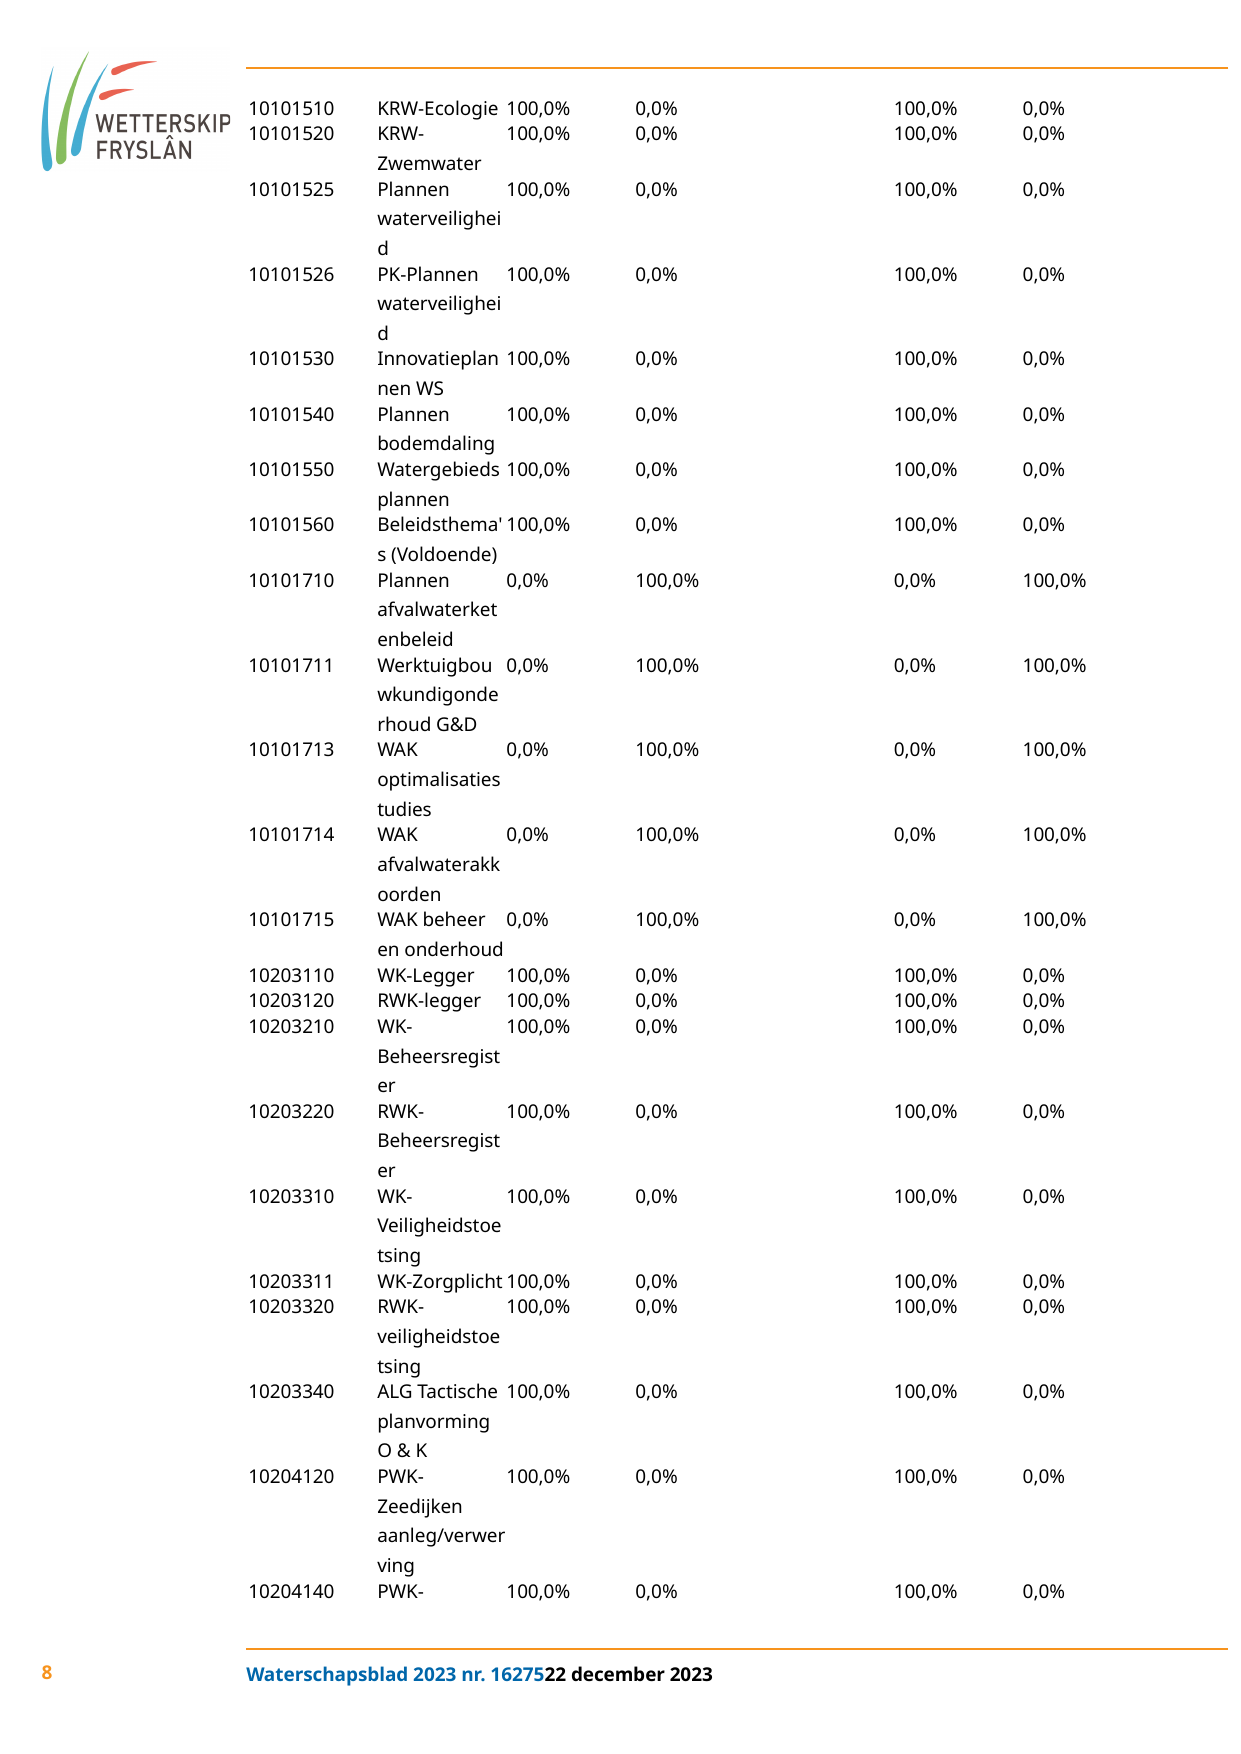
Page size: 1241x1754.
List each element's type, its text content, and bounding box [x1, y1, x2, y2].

table_cell [764, 962, 893, 987]
table_cell [764, 1294, 893, 1378]
table_cell 100,0% [894, 1464, 1022, 1578]
table_cell 10204120 [248, 1464, 377, 1578]
table_cell 0,0% [635, 1183, 764, 1268]
table_cell 0,0% [1023, 1578, 1152, 1604]
table_cell Plannen waterveiligheid [377, 176, 506, 261]
table_cell 10101714 [248, 822, 377, 906]
table_cell 0,0% [635, 1464, 764, 1578]
table_cell [764, 261, 893, 346]
table_cell 100,0% [1023, 822, 1152, 906]
table_cell [764, 456, 893, 512]
table_cell 100,0% [506, 1013, 635, 1098]
table_cell 100,0% [506, 1578, 635, 1604]
table_cell 10203311 [248, 1268, 377, 1294]
table_cell 10101520 [248, 121, 377, 176]
table_cell [764, 1013, 893, 1098]
table_cell 100,0% [894, 121, 1022, 176]
table_cell 0,0% [1023, 121, 1152, 176]
table_cell PWK- [377, 1578, 506, 1604]
table_cell 10101530 [248, 346, 377, 401]
table_cell 0,0% [894, 737, 1022, 822]
table_cell 100,0% [635, 567, 764, 652]
table_cell 100,0% [1023, 906, 1152, 962]
table_cell 100,0% [506, 176, 635, 261]
table_cell 100,0% [894, 1183, 1022, 1268]
table_cell 100,0% [506, 988, 635, 1013]
table_cell 0,0% [635, 95, 764, 121]
table_cell [764, 567, 893, 652]
table_cell [764, 906, 893, 962]
table_cell 0,0% [635, 1098, 764, 1183]
table_cell 0,0% [635, 456, 764, 512]
table_cell 100,0% [506, 261, 635, 346]
table_cell 100,0% [894, 95, 1022, 121]
table_cell 0,0% [635, 261, 764, 346]
table_cell 0,0% [506, 567, 635, 652]
table_cell 0,0% [1023, 1268, 1152, 1294]
table_cell 10101540 [248, 401, 377, 456]
table_cell [764, 652, 893, 737]
table_cell ALG Tactische planvorming O & K [377, 1379, 506, 1463]
table_cell [764, 988, 893, 1013]
table_cell 100,0% [894, 401, 1022, 456]
table_cell 100,0% [894, 512, 1022, 567]
table_cell 10203210 [248, 1013, 377, 1098]
table_cell 100,0% [894, 1379, 1022, 1463]
table_cell [764, 737, 893, 822]
table_cell 0,0% [506, 652, 635, 737]
table_cell 0,0% [1023, 1013, 1152, 1098]
table_cell KRW-Zwemwater [377, 121, 506, 176]
table_cell 10101715 [248, 906, 377, 962]
table_cell 10101560 [248, 512, 377, 567]
table_cell 10203320 [248, 1294, 377, 1378]
table_cell 0,0% [1023, 95, 1152, 121]
table_cell PK-Plannen waterveiligheid [377, 261, 506, 346]
table_cell 100,0% [894, 456, 1022, 512]
table_cell 10101550 [248, 456, 377, 512]
table_cell 100,0% [894, 1268, 1022, 1294]
table_cell 0,0% [635, 1013, 764, 1098]
table_cell 0,0% [1023, 1294, 1152, 1378]
table_cell [764, 121, 893, 176]
table_cell 0,0% [506, 906, 635, 962]
table_cell RWK-legger [377, 988, 506, 1013]
table_cell 0,0% [894, 652, 1022, 737]
table_cell 100,0% [894, 1294, 1022, 1378]
table_cell 100,0% [506, 512, 635, 567]
table_cell Watergebiedsplannen [377, 456, 506, 512]
table_cell [764, 1379, 893, 1463]
table_cell Werktuigbouwkundigonderhoud G&D [377, 652, 506, 737]
table_cell 0,0% [1023, 1464, 1152, 1578]
table_cell 0,0% [1023, 988, 1152, 1013]
table_cell 10101713 [248, 737, 377, 822]
table_cell 0,0% [635, 346, 764, 401]
table_cell [764, 176, 893, 261]
table_cell 100,0% [894, 1578, 1022, 1604]
table_cell 100,0% [635, 822, 764, 906]
table_cell 100,0% [894, 176, 1022, 261]
table_cell Plannen bodemdaling [377, 401, 506, 456]
table_cell 100,0% [506, 1294, 635, 1378]
table_cell 100,0% [1023, 567, 1152, 652]
table_cell WK-Veiligheidstoetsing [377, 1183, 506, 1268]
table_cell 0,0% [635, 988, 764, 1013]
table_cell 0,0% [1023, 176, 1152, 261]
table_cell 0,0% [1023, 1183, 1152, 1268]
table_cell 0,0% [1023, 401, 1152, 456]
table_cell 0,0% [635, 1268, 764, 1294]
table_cell Beleidsthema's (Voldoende) [377, 512, 506, 567]
table_cell 100,0% [506, 962, 635, 987]
table_cell 10203310 [248, 1183, 377, 1268]
table_cell 0,0% [635, 512, 764, 567]
table_cell [764, 512, 893, 567]
table_cell 100,0% [506, 1098, 635, 1183]
table_cell 100,0% [506, 456, 635, 512]
table_cell WK-Beheersregister [377, 1013, 506, 1098]
picture [41, 47, 231, 172]
table_cell 100,0% [635, 906, 764, 962]
table_cell WAK beheer en onderhoud [377, 906, 506, 962]
table_cell 0,0% [1023, 346, 1152, 401]
table_cell 0,0% [635, 401, 764, 456]
table_cell 100,0% [506, 1379, 635, 1463]
table_cell 100,0% [506, 95, 635, 121]
table_cell RWK-veiligheidstoetsing [377, 1294, 506, 1378]
table_cell 0,0% [635, 1578, 764, 1604]
table_cell WAK optimalisatiestudies [377, 737, 506, 822]
table_cell 0,0% [1023, 1098, 1152, 1183]
table_cell 100,0% [506, 121, 635, 176]
table_cell [764, 346, 893, 401]
table_cell [764, 1183, 893, 1268]
table_cell 100,0% [506, 1464, 635, 1578]
table_cell 10203110 [248, 962, 377, 987]
table_cell 100,0% [894, 962, 1022, 987]
table_cell 0,0% [635, 121, 764, 176]
table_cell 100,0% [506, 1268, 635, 1294]
table_cell 10101711 [248, 652, 377, 737]
table_cell 10203220 [248, 1098, 377, 1183]
table_cell 10204140 [248, 1578, 377, 1604]
table_cell 100,0% [506, 401, 635, 456]
table_cell [764, 1098, 893, 1183]
table_cell 0,0% [894, 906, 1022, 962]
table_cell 100,0% [635, 737, 764, 822]
table_cell [764, 401, 893, 456]
table_cell [764, 95, 893, 121]
table_cell 0,0% [635, 1294, 764, 1378]
table_cell 0,0% [635, 1379, 764, 1463]
table_cell 0,0% [635, 962, 764, 987]
table_cell 0,0% [506, 737, 635, 822]
table_cell 100,0% [1023, 652, 1152, 737]
table_cell 10101710 [248, 567, 377, 652]
table_cell 100,0% [894, 1013, 1022, 1098]
table_cell 10101525 [248, 176, 377, 261]
table_cell RWK-Beheersregister [377, 1098, 506, 1183]
table_cell [764, 822, 893, 906]
table_cell 100,0% [894, 1098, 1022, 1183]
table_cell 0,0% [1023, 456, 1152, 512]
table_cell 0,0% [894, 822, 1022, 906]
table_cell 0,0% [894, 567, 1022, 652]
table_cell 100,0% [506, 346, 635, 401]
table_cell [764, 1464, 893, 1578]
table_cell 0,0% [506, 822, 635, 906]
table_cell 100,0% [506, 1183, 635, 1268]
table_cell [764, 1578, 893, 1604]
table_cell 10203120 [248, 988, 377, 1013]
table_cell 100,0% [1023, 737, 1152, 822]
table_cell 10203340 [248, 1379, 377, 1463]
table_cell 10101510 [248, 95, 377, 121]
table_cell WK-Legger [377, 962, 506, 987]
table_cell WAK afvalwaterakkoorden [377, 822, 506, 906]
table_cell 10101526 [248, 261, 377, 346]
table_cell WK-Zorgplicht [377, 1268, 506, 1294]
table_cell [764, 1268, 893, 1294]
table_cell 0,0% [1023, 512, 1152, 567]
table_cell 100,0% [894, 261, 1022, 346]
table_cell 100,0% [894, 346, 1022, 401]
table_cell 0,0% [1023, 261, 1152, 346]
table_cell 0,0% [1023, 962, 1152, 987]
table_cell PWK-Zeedijken aanleg/verwerving [377, 1464, 506, 1578]
table_cell 0,0% [1023, 1379, 1152, 1463]
table_cell 100,0% [894, 988, 1022, 1013]
table_cell Innovatieplannen WS [377, 346, 506, 401]
table_cell KRW-Ecologie [377, 95, 506, 121]
table_cell 0,0% [635, 176, 764, 261]
table_cell Plannen afvalwaterketenbeleid [377, 567, 506, 652]
table_cell 100,0% [635, 652, 764, 737]
